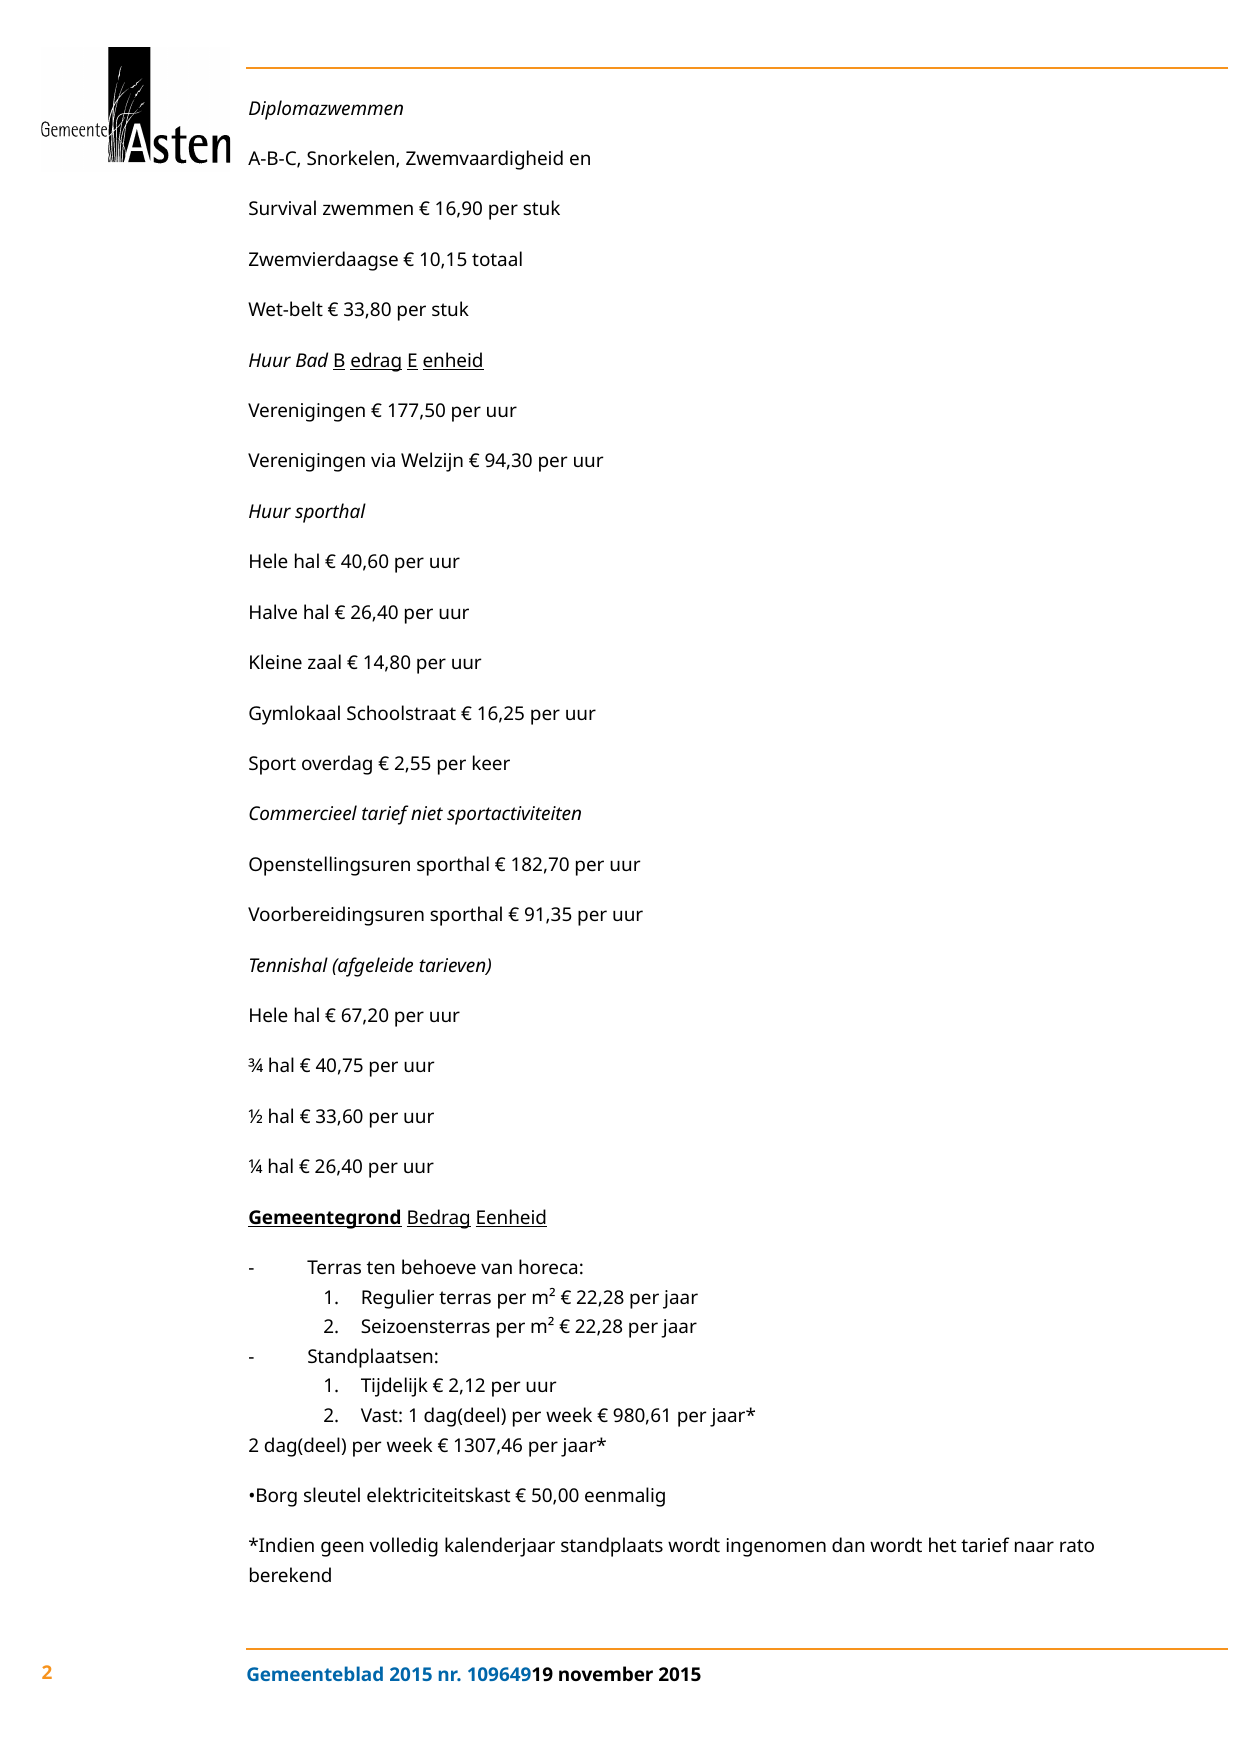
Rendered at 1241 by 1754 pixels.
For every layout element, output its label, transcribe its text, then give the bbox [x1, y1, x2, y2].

text Diplomazwemmen [248, 95, 1152, 121]
text Huur sporthal [248, 498, 1152, 524]
text A-B-C, Snorkelen, Zwemvaardigheid en [248, 145, 1152, 171]
list Standplaatsen: [248, 1343, 1152, 1369]
text ¼ hal € 26,40 per uur [248, 1153, 1152, 1179]
list Tijdelijk € 2,12 per uur [323, 1373, 1152, 1398]
text Hele hal € 40,60 per uur [248, 548, 1152, 574]
text Verenigingen via Welzijn € 94,30 per uur [248, 448, 1152, 473]
text Gymlokaal Schoolstraat € 16,25 per uur [248, 700, 1152, 726]
text 2 dag(deel) per week € 1307,46 per jaar* [248, 1432, 1152, 1458]
text ½ hal € 33,60 per uur [248, 1103, 1152, 1129]
text Voorbereidingsuren sporthal € 91,35 per uur [248, 901, 1152, 927]
list Vast: 1 dag(deel) per week € 980,61 per jaar* [323, 1402, 1152, 1428]
text •Borg sleutel elektriciteitskast € 50,00 eenmalig [248, 1482, 1152, 1508]
text Huur Bad B edrag E enheid [248, 347, 1152, 373]
list Seizoensterras per m² € 22,28 per jaar [323, 1313, 1152, 1339]
text Hele hal € 67,20 per uur [248, 1002, 1152, 1028]
text Kleine zaal € 14,80 per uur [248, 649, 1152, 675]
picture [41, 47, 231, 172]
text Halve hal € 26,40 per uur [248, 599, 1152, 625]
text Verenigingen € 177,50 per uur [248, 397, 1152, 423]
text Zwemvierdaagse € 10,15 totaal [248, 246, 1152, 272]
text Gemeentegrond Bedrag Eenheid [248, 1204, 1152, 1230]
text ¾ hal € 40,75 per uur [248, 1053, 1152, 1078]
text Commercieel tarief niet sportactiviteiten [248, 801, 1152, 826]
text Tennishal (afgeleide tarieven) [248, 952, 1152, 978]
text Sport overdag € 2,55 per keer [248, 750, 1152, 776]
text Survival zwemmen € 16,90 per stuk [248, 196, 1152, 221]
list Terras ten behoeve van horeca: [248, 1254, 1152, 1280]
list Regulier terras per m² € 22,28 per jaar [323, 1284, 1152, 1310]
text *Indien geen volledig kalenderjaar standplaats wordt ingenomen dan wordt het tarief naar rato berekend [248, 1533, 1152, 1588]
text Openstellingsuren sporthal € 182,70 per uur [248, 851, 1152, 877]
text Wet-belt € 33,80 per stuk [248, 296, 1152, 322]
